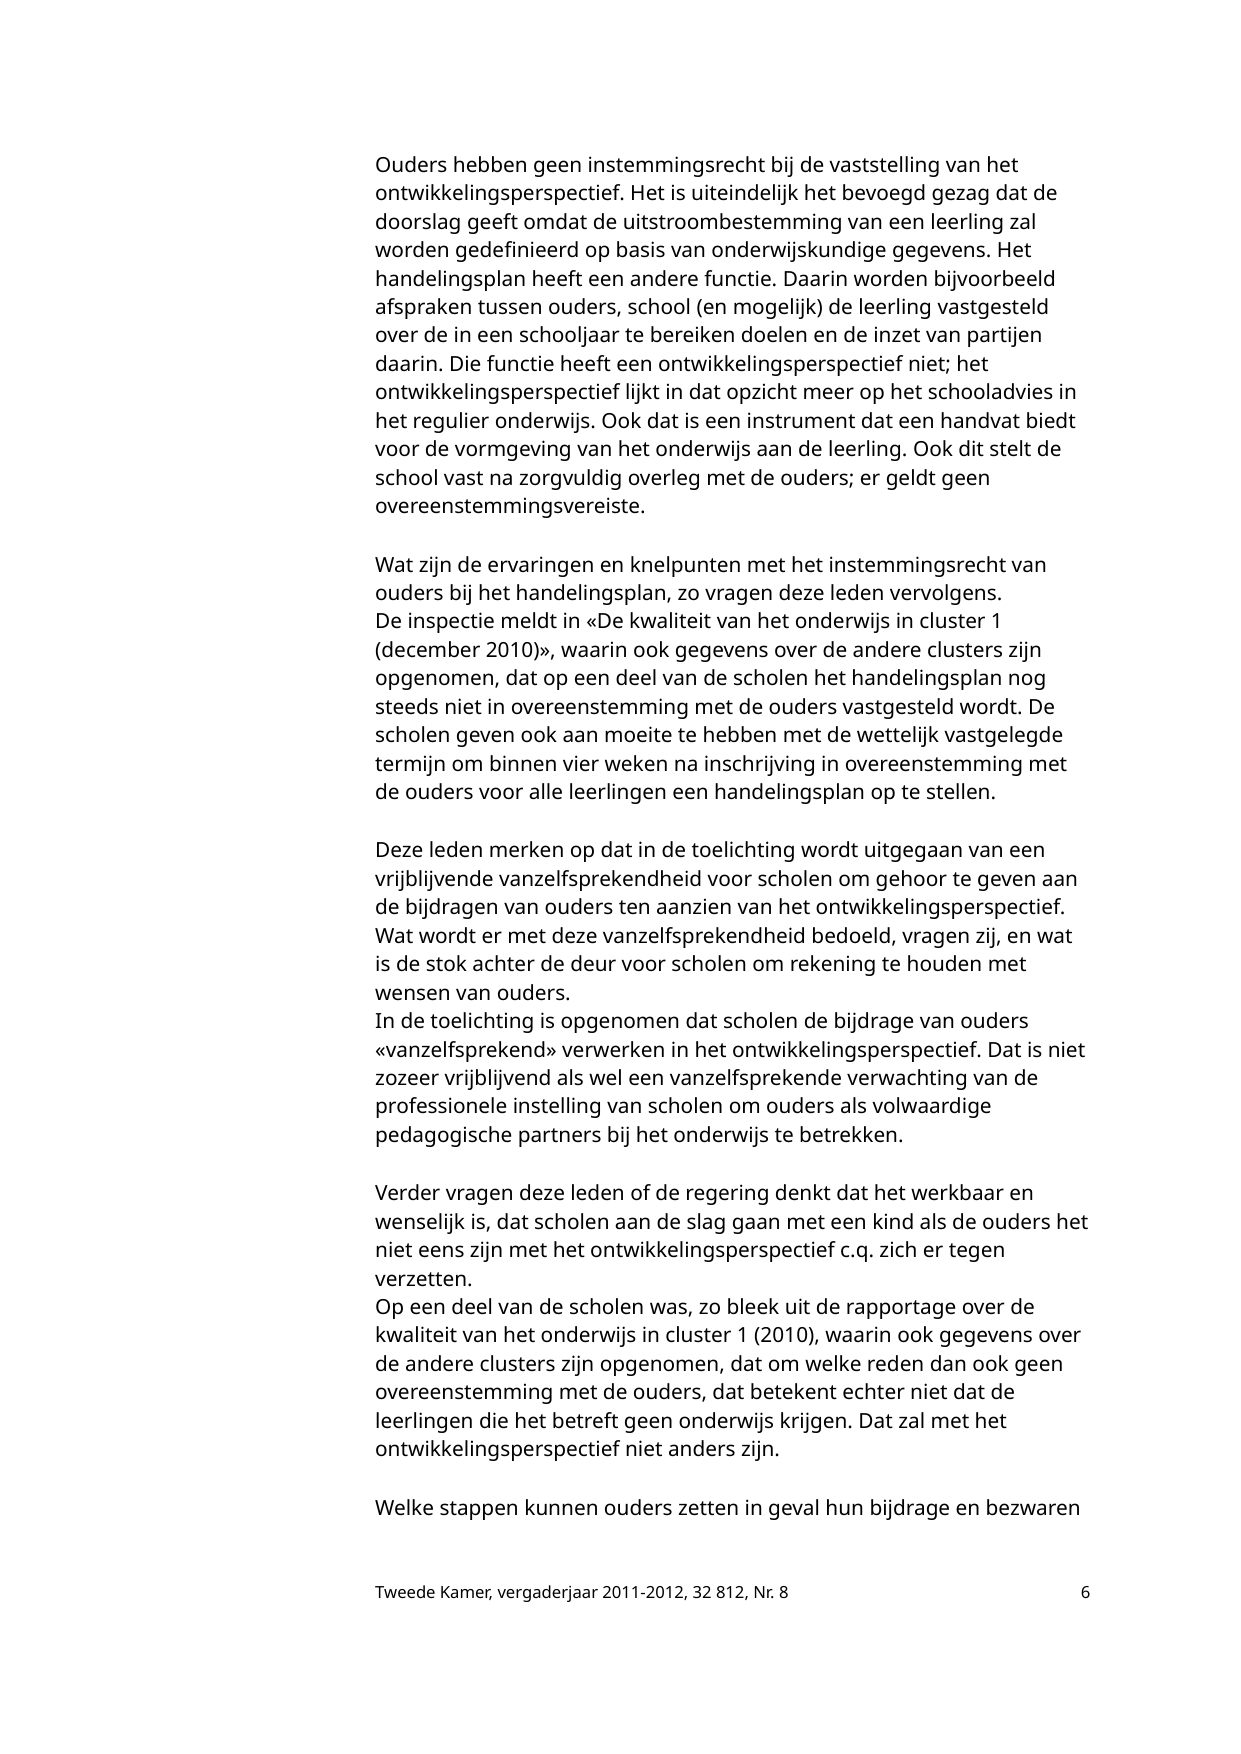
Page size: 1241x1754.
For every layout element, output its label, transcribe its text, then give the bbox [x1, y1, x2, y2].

text Deze leden merken op dat in de toelichting wordt uitgegaan van een vrijblijvende vanzelfsprekendheid voor scholen om gehoor te geven aan de bijdragen van ouders ten aanzien van het ontwikkelingsperspectief. Wat wordt er met deze vanzelfsprekendheid bedoeld, vragen zij, en wat is de stok achter de deur voor scholen om rekening te houden met wensen van ouders. [375, 836, 1090, 1006]
text Wat zijn de ervaringen en knelpunten met het instemmingsrecht van ouders bij het handelingsplan, zo vragen deze leden vervolgens. [375, 550, 1090, 607]
text De inspectie meldt in «De kwaliteit van het onderwijs in cluster 1 (december 2010)», waarin ook gegevens over de andere clusters zijn opgenomen, dat op een deel van de scholen het handelingsplan nog steeds niet in overeenstemming met de ouders vastgesteld wordt. De scholen geven ook aan moeite te hebben met de wettelijk vastgelegde termijn om binnen vier weken na inschrijving in overeenstemming met de ouders voor alle leerlingen een handelingsplan op te stellen. [375, 607, 1090, 806]
text Welke stappen kunnen ouders zetten in geval hun bijdrage en bezwaren [375, 1493, 1090, 1521]
text In de toelichting is opgenomen dat scholen de bijdrage van ouders «vanzelfsprekend» verwerken in het ontwikkelingsperspectief. Dat is niet zozeer vrijblijvend als wel een vanzelfsprekende verwachting van de professionele instelling van scholen om ouders als volwaardige pedagogische partners bij het onderwijs te betrekken. [375, 1006, 1090, 1148]
text Ouders hebben geen instemmingsrecht bij de vaststelling van het ontwikkelingsperspectief. Het is uiteindelijk het bevoegd gezag dat de doorslag geeft omdat de uitstroombestemming van een leerling zal worden gedefinieerd op basis van onderwijskundige gegevens. Het handelingsplan heeft een andere functie. Daarin worden bijvoorbeeld afspraken tussen ouders, school (en mogelijk) de leerling vastgesteld over de in een schooljaar te bereiken doelen en de inzet van partijen daarin. Die functie heeft een ontwikkelingsperspectief niet; het ontwikkelingsperspectief lijkt in dat opzicht meer op het schooladvies in het regulier onderwijs. Ook dat is een instrument dat een handvat biedt voor de vormgeving van het onderwijs aan de leerling. Ook dit stelt de school vast na zorgvuldig overleg met de ouders; er geldt geen overeenstemmingsvereiste. [375, 150, 1090, 520]
text Verder vragen deze leden of de regering denkt dat het werkbaar en wenselijk is, dat scholen aan de slag gaan met een kind als de ouders het niet eens zijn met het ontwikkelingsperspectief c.q. zich er tegen verzetten. [375, 1178, 1090, 1292]
text Op een deel van de scholen was, zo bleek uit de rapportage over de kwaliteit van het onderwijs in cluster 1 (2010), waarin ook gegevens over de andere clusters zijn opgenomen, dat om welke reden dan ook geen overeenstemming met de ouders, dat betekent echter niet dat de leerlingen die het betreft geen onderwijs krijgen. Dat zal met het ontwikkelingsperspectief niet anders zijn. [375, 1292, 1090, 1463]
